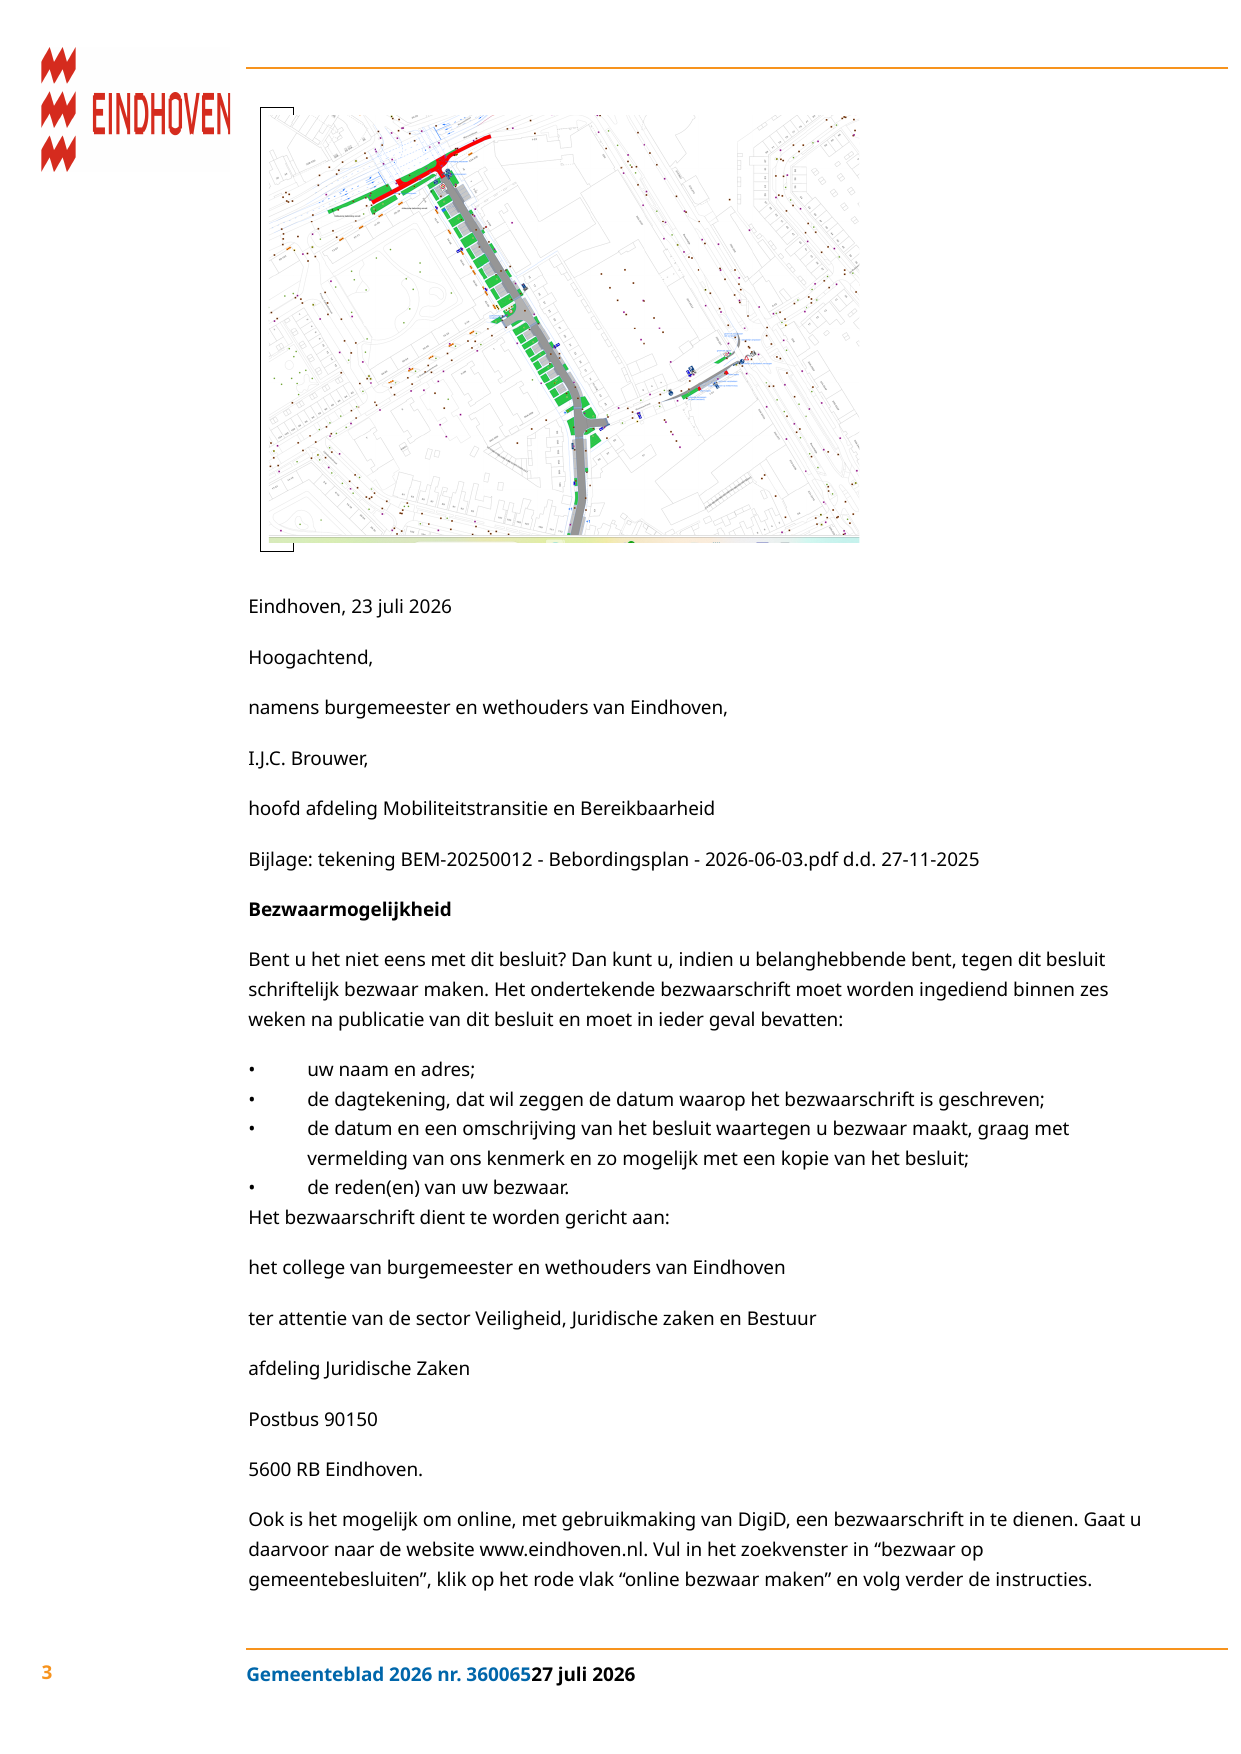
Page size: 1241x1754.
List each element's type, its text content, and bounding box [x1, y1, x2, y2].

text Hoogachtend, [248, 644, 1152, 670]
text Postbus 90150 [248, 1406, 1152, 1432]
text hoofd afdeling Mobiliteitstransitie en Bereikbaarheid [248, 795, 1152, 821]
text Het bezwaarschrift dient te worden gericht aan: [248, 1204, 1152, 1230]
picture [41, 47, 231, 172]
text het college van burgemeester en wethouders van Eindhoven [248, 1254, 1152, 1280]
list de dagtekening, dat wil zeggen de datum waarop het bezwaarschrift is geschreven; [248, 1086, 1152, 1112]
text 5600 RB Eindhoven. [248, 1456, 1152, 1482]
list uw naam en adres; [248, 1056, 1152, 1082]
text Bent u het niet eens met dit besluit? Dan kunt u, indien u belanghebbende bent, tegen dit besluit schriftelijk bezwaar maken. Het ondertekende bezwaarschrift moet worden ingediend binnen zes weken na publicatie van dit besluit en moet in ieder geval bevatten: [248, 947, 1152, 1032]
text Eindhoven, 23 juli 2026 [248, 594, 1152, 619]
text afdeling Juridische Zaken [248, 1355, 1152, 1381]
text Bezwaarmogelijkheid [248, 896, 1152, 922]
text Bijlage: tekening BEM-20250012 - Bebordingsplan - 2026-06-03.pdf d.d. 27-11-2025 [248, 846, 1152, 872]
text ter attentie van de sector Veiligheid, Juridische zaken en Bestuur [248, 1305, 1152, 1331]
list de reden(en) van uw bezwaar. [248, 1174, 1152, 1200]
text I.J.C. Brouwer, [248, 745, 1152, 771]
text Ook is het mogelijk om online, met gebruikmaking van DigiD, een bezwaarschrift in te dienen. Gaat u daarvoor naar de website www.eindhoven.nl. Vul in het zoekvenster in “bezwaar op gemeentebesluiten”, klik op het rode vlak “online bezwaar maken” en volg verder de instructies. [248, 1507, 1152, 1592]
list de datum en een omschrijving van het besluit waartegen u bezwaar maakt, graag met vermelding van ons kenmerk en zo mogelijk met een kopie van het besluit; [248, 1115, 1152, 1171]
text namens burgemeester en wethouders van Eindhoven, [248, 694, 1152, 720]
picture [268, 115, 860, 543]
